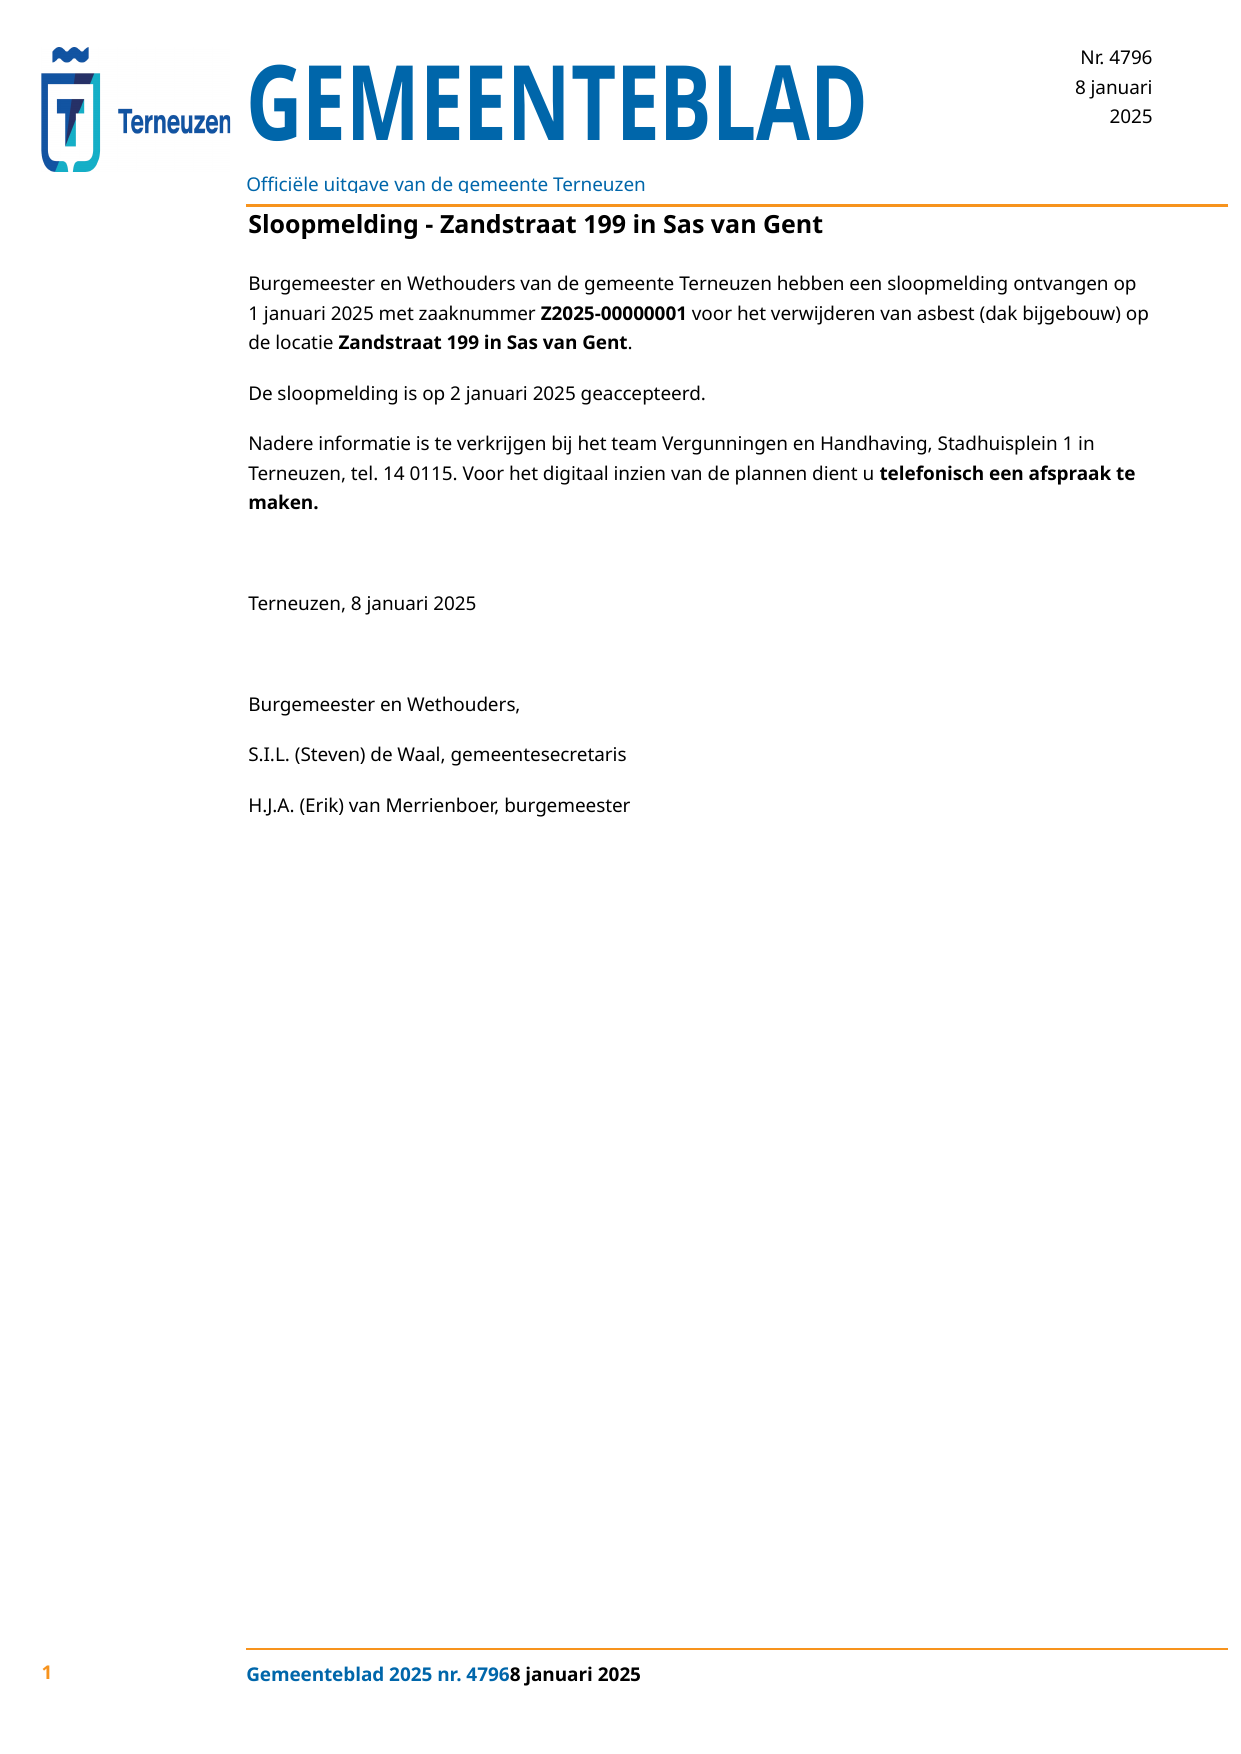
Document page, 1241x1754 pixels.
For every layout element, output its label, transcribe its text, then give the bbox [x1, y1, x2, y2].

text Nadere informatie is te verkrijgen bij het team Vergunningen en Handhaving, Stadhuisplein 1 in Terneuzen, tel. 14 0115. Voor het digitaal inzien van de plannen dient u telefonisch een afspraak te maken. [248, 430, 1152, 515]
text Burgemeester en Wethouders, [248, 691, 1152, 717]
text Burgemeester en Wethouders van de gemeente Terneuzen hebben een sloopmelding ontvangen op 1 januari 2025 met zaaknummer Z2025-00000001 voor het verwijderen van asbest (dak bijgebouw) op de locatie Zandstraat 199 in Sas van Gent. [248, 270, 1152, 355]
text S.I.L. (Steven) de Waal, gemeentesecretaris [248, 742, 1152, 767]
text H.J.A. (Erik) van Merrienboer, burgemeester [248, 792, 1152, 818]
text De sloopmelding is op 2 januari 2025 geaccepteerd. [248, 380, 1152, 406]
text Terneuzen, 8 januari 2025 [248, 590, 1152, 616]
picture [41, 47, 231, 172]
text Sloopmelding - Zandstraat 199 in Sas van Gent [248, 207, 1152, 241]
